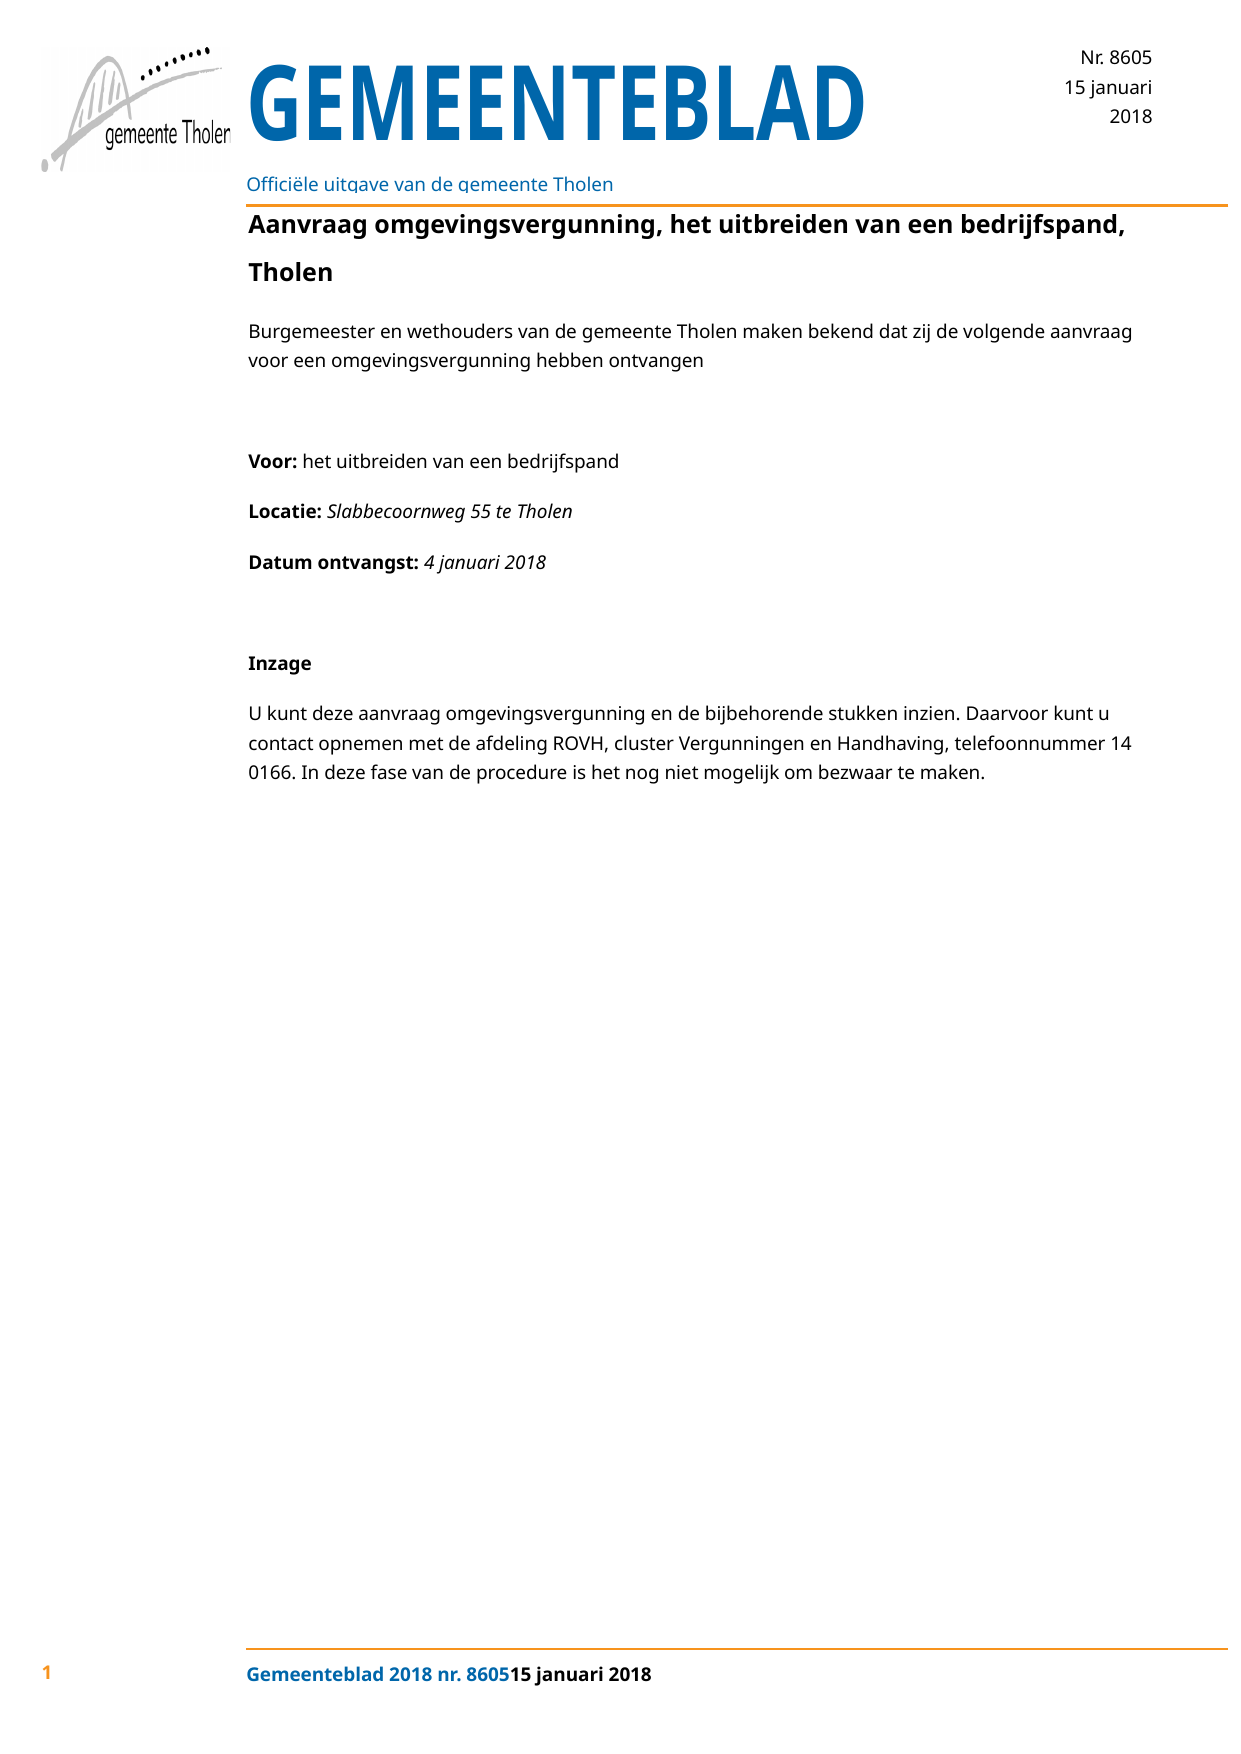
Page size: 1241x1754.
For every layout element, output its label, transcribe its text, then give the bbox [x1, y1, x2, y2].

text Datum ontvangst: 4 januari 2018 [248, 549, 1152, 575]
text U kunt deze aanvraag omgevingsvergunning en de bijbehorende stukken inzien. Daarvoor kunt u contact opnemen met de afdeling ROVH, cluster Vergunningen en Handhaving, telefoonnummer 14 0166. In deze fase van de procedure is het nog niet mogelijk om bezwaar te maken. [248, 700, 1152, 785]
text Locatie: Slabbecoornweg 55 te Tholen [248, 499, 1152, 524]
picture [41, 47, 231, 172]
text Inzage [248, 650, 1152, 676]
text Burgemeester en wethouders van de gemeente Tholen maken bekend dat zij de volgende aanvraag voor een omgevingsvergunning hebben ontvangen [248, 318, 1152, 373]
text Voor: het uitbreiden van een bedrijfspand [248, 448, 1152, 474]
text Aanvraag omgevingsvergunning, het uitbreiden van een bedrijfspand, Tholen [248, 207, 1152, 288]
